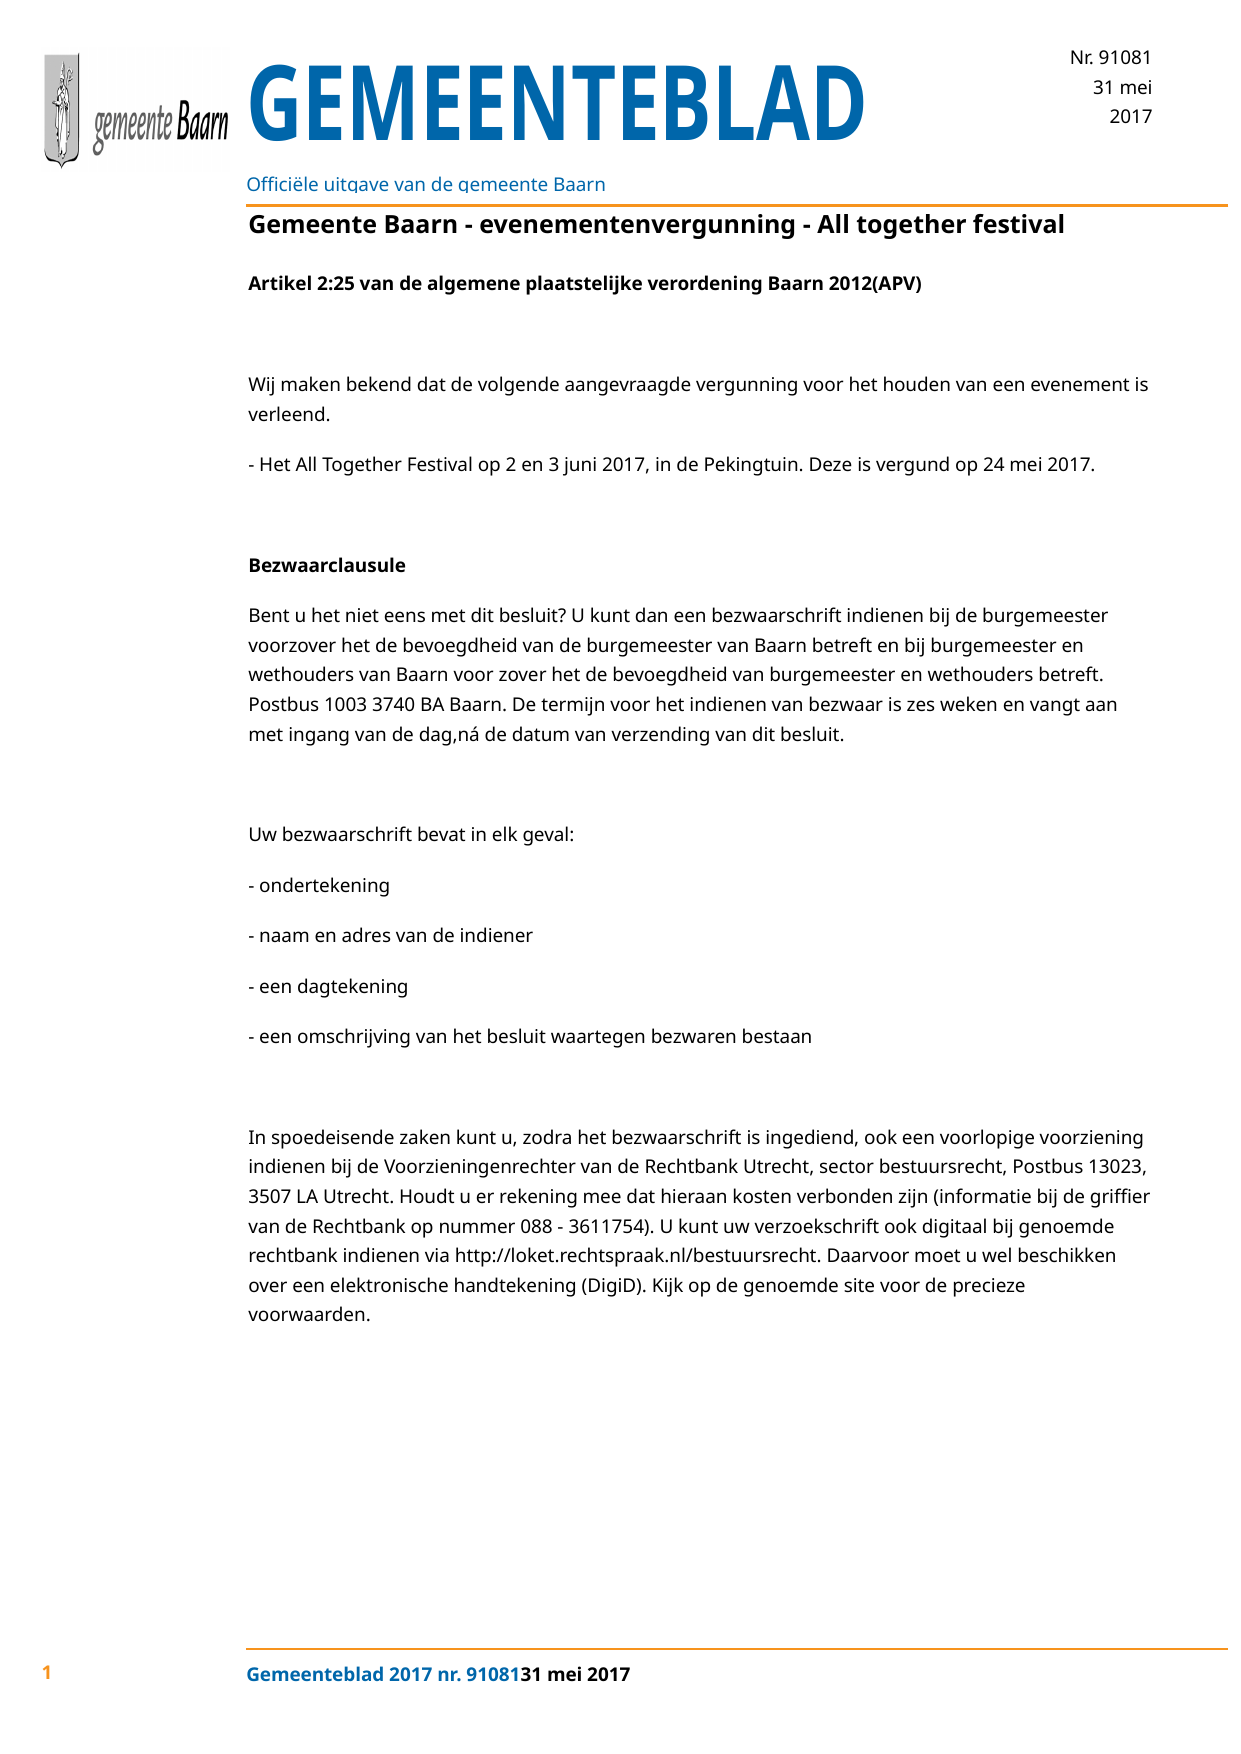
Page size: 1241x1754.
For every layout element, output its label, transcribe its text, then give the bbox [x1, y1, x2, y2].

text - naam en adres van de indiener [248, 922, 1152, 948]
text Gemeente Baarn - evenementenvergunning - All together festival [248, 207, 1152, 241]
text Bent u het niet eens met dit besluit? U kunt dan een bezwaarschrift indienen bij de burgemeester voorzover het de bevoegdheid van de burgemeester van Baarn betreft en bij burgemeester en wethouders van Baarn voor zover het de bevoegdheid van burgemeester en wethouders betreft. Postbus 1003 3740 BA Baarn. De termijn voor het indienen van bezwaar is zes weken en vangt aan met ingang van de dag,ná de datum van verzending van dit besluit. [248, 602, 1152, 746]
picture [41, 47, 231, 172]
text In spoedeisende zaken kunt u, zodra het bezwaarschrift is ingediend, ook een voorlopige voorziening indienen bij de Voorzieningenrechter van de Rechtbank Utrecht, sector bestuursrecht, Postbus 13023, 3507 LA Utrecht. Houdt u er rekening mee dat hieraan kosten verbonden zijn (informatie bij de griffier van de Rechtbank op nummer 088 - 3611754). U kunt uw verzoekschrift ook digitaal bij genoemde rechtbank indienen via http://loket.rechtspraak.nl/bestuursrecht. Daarvoor moet u wel beschikken over een elektronische handtekening (DigiD). Kijk op de genoemde site voor de precieze voorwaarden. [248, 1124, 1152, 1327]
text Uw bezwaarschrift bevat in elk geval: [248, 822, 1152, 847]
text Artikel 2:25 van de algemene plaatstelijke verordening Baarn 2012(APV) [248, 270, 1152, 296]
text Wij maken bekend dat de volgende aangevraagde vergunning voor het houden van een evenement is verleend. [248, 371, 1152, 426]
text Bezwaarclausule [248, 552, 1152, 578]
text - ondertekening [248, 872, 1152, 898]
text - een omschrijving van het besluit waartegen bezwaren bestaan [248, 1023, 1152, 1049]
text - een dagtekening [248, 973, 1152, 998]
text - Het All Together Festival op 2 en 3 juni 2017, in de Pekingtuin. Deze is vergund op 24 mei 2017. [248, 451, 1152, 477]
